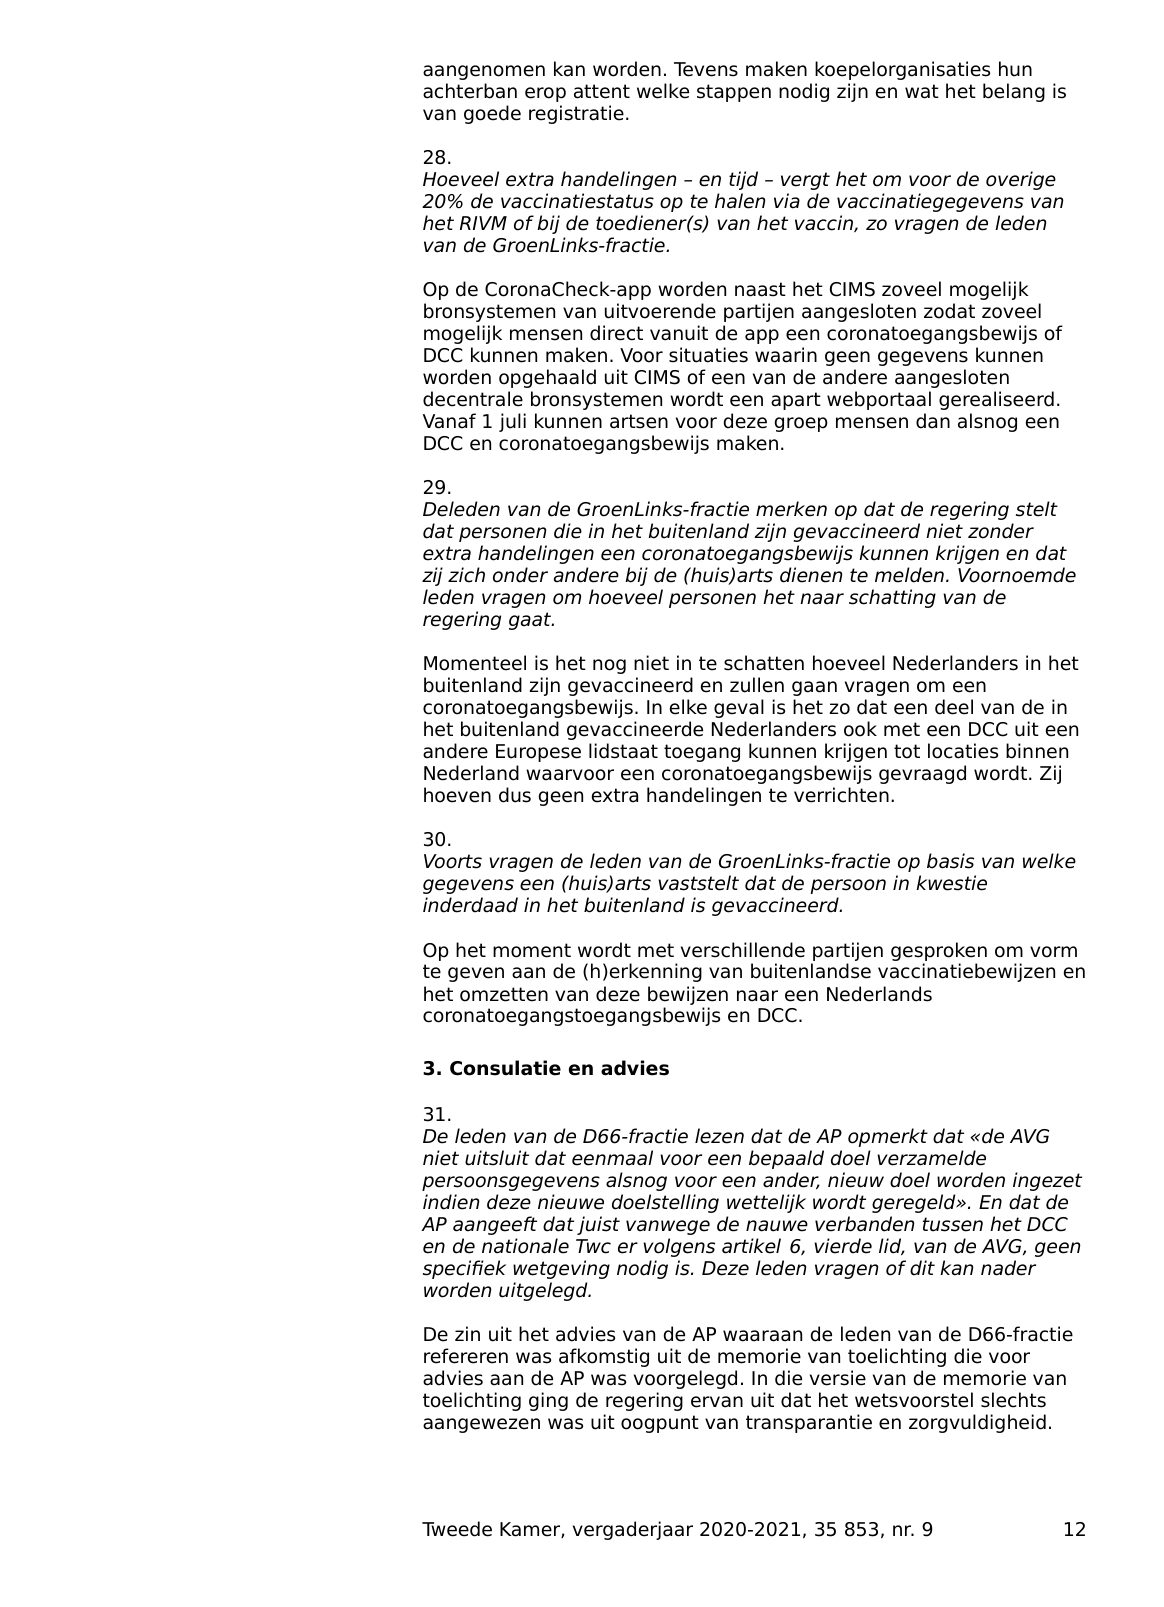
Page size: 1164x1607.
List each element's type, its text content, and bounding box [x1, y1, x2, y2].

subtitle 3. Consulatie en advies [422, 1057, 1087, 1079]
text Hoeveel extra handelingen – en tijd – vergt het om voor de overige 20% de vaccinatiestatus op te halen via de vaccinatiegegevens van het RIVM of bij de toediener(s) van het vaccin, zo vragen de leden van de GroenLinks-fractie. [422, 169, 1087, 257]
text 30. [422, 829, 1087, 851]
text Momenteel is het nog niet in te schatten hoeveel Nederlanders in het buitenland zijn gevaccineerd en zullen gaan vragen om een coronatoegangsbewijs. In elke geval is het zo dat een deel van de in het buitenland gevaccineerde Nederlanders ook met een DCC uit een andere Europese lidstaat toegang kunnen krijgen tot locaties binnen Nederland waarvoor een coronatoegangsbewijs gevraagd wordt. Zij hoeven dus geen extra handelingen te verrichten. [422, 653, 1087, 807]
text Voorts vragen de leden van de GroenLinks-fractie op basis van welke gegevens een (huis)arts vaststelt dat de persoon in kwestie inderdaad in het buitenland is gevaccineerd. [422, 851, 1087, 917]
text 29. [422, 477, 1087, 499]
text aangenomen kan worden. Tevens maken koepelorganisaties hun achterban erop attent welke stappen nodig zijn en wat het belang is van goede registratie. [422, 59, 1087, 125]
text 28. [422, 147, 1087, 169]
text De zin uit het advies van de AP waaraan de leden van de D66-fractie refereren was afkomstig uit de memorie van toelichting die voor advies aan de AP was voorgelegd. In die versie van de memorie van toelichting ging de regering ervan uit dat het wetsvoorstel slechts aangewezen was uit oogpunt van transparantie en zorgvuldigheid. [422, 1324, 1087, 1434]
text Op de CoronaCheck-app worden naast het CIMS zoveel mogelijk bronsystemen van uitvoerende partijen aangesloten zodat zoveel mogelijk mensen direct vanuit de app een coronatoegangsbewijs of DCC kunnen maken. Voor situaties waarin geen gegevens kunnen worden opgehaald uit CIMS of een van de andere aangesloten decentrale bronsystemen wordt een apart webportaal gerealiseerd. Vanaf 1 juli kunnen artsen voor deze groep mensen dan alsnog een DCC en coronatoegangsbewijs maken. [422, 279, 1087, 455]
text Op het moment wordt met verschillende partijen gesproken om vorm te geven aan de (h)erkenning van buitenlandse vaccinatiebewijzen en het omzetten van deze bewijzen naar een Nederlands coronatoegangstoegangsbewijs en DCC. [422, 939, 1087, 1027]
text Deleden van de GroenLinks-fractie merken op dat de regering stelt dat personen die in het buitenland zijn gevaccineerd niet zonder extra handelingen een coronatoegangsbewijs kunnen krijgen en dat zij zich onder andere bij de (huis)arts dienen te melden. Voornoemde leden vragen om hoeveel personen het naar schatting van de regering gaat. [422, 499, 1087, 631]
text 31. [422, 1104, 1087, 1126]
text De leden van de D66-fractie lezen dat de AP opmerkt dat «de AVG niet uitsluit dat eenmaal voor een bepaald doel verzamelde persoonsgegevens alsnog voor een ander, nieuw doel worden ingezet indien deze nieuwe doelstelling wettelijk wordt geregeld». En dat de AP aangeeft dat juist vanwege de nauwe verbanden tussen het DCC en de nationale Twc er volgens artikel 6, vierde lid, van de AVG, geen specifiek wetgeving nodig is. Deze leden vragen of dit kan nader worden uitgelegd. [422, 1126, 1087, 1302]
